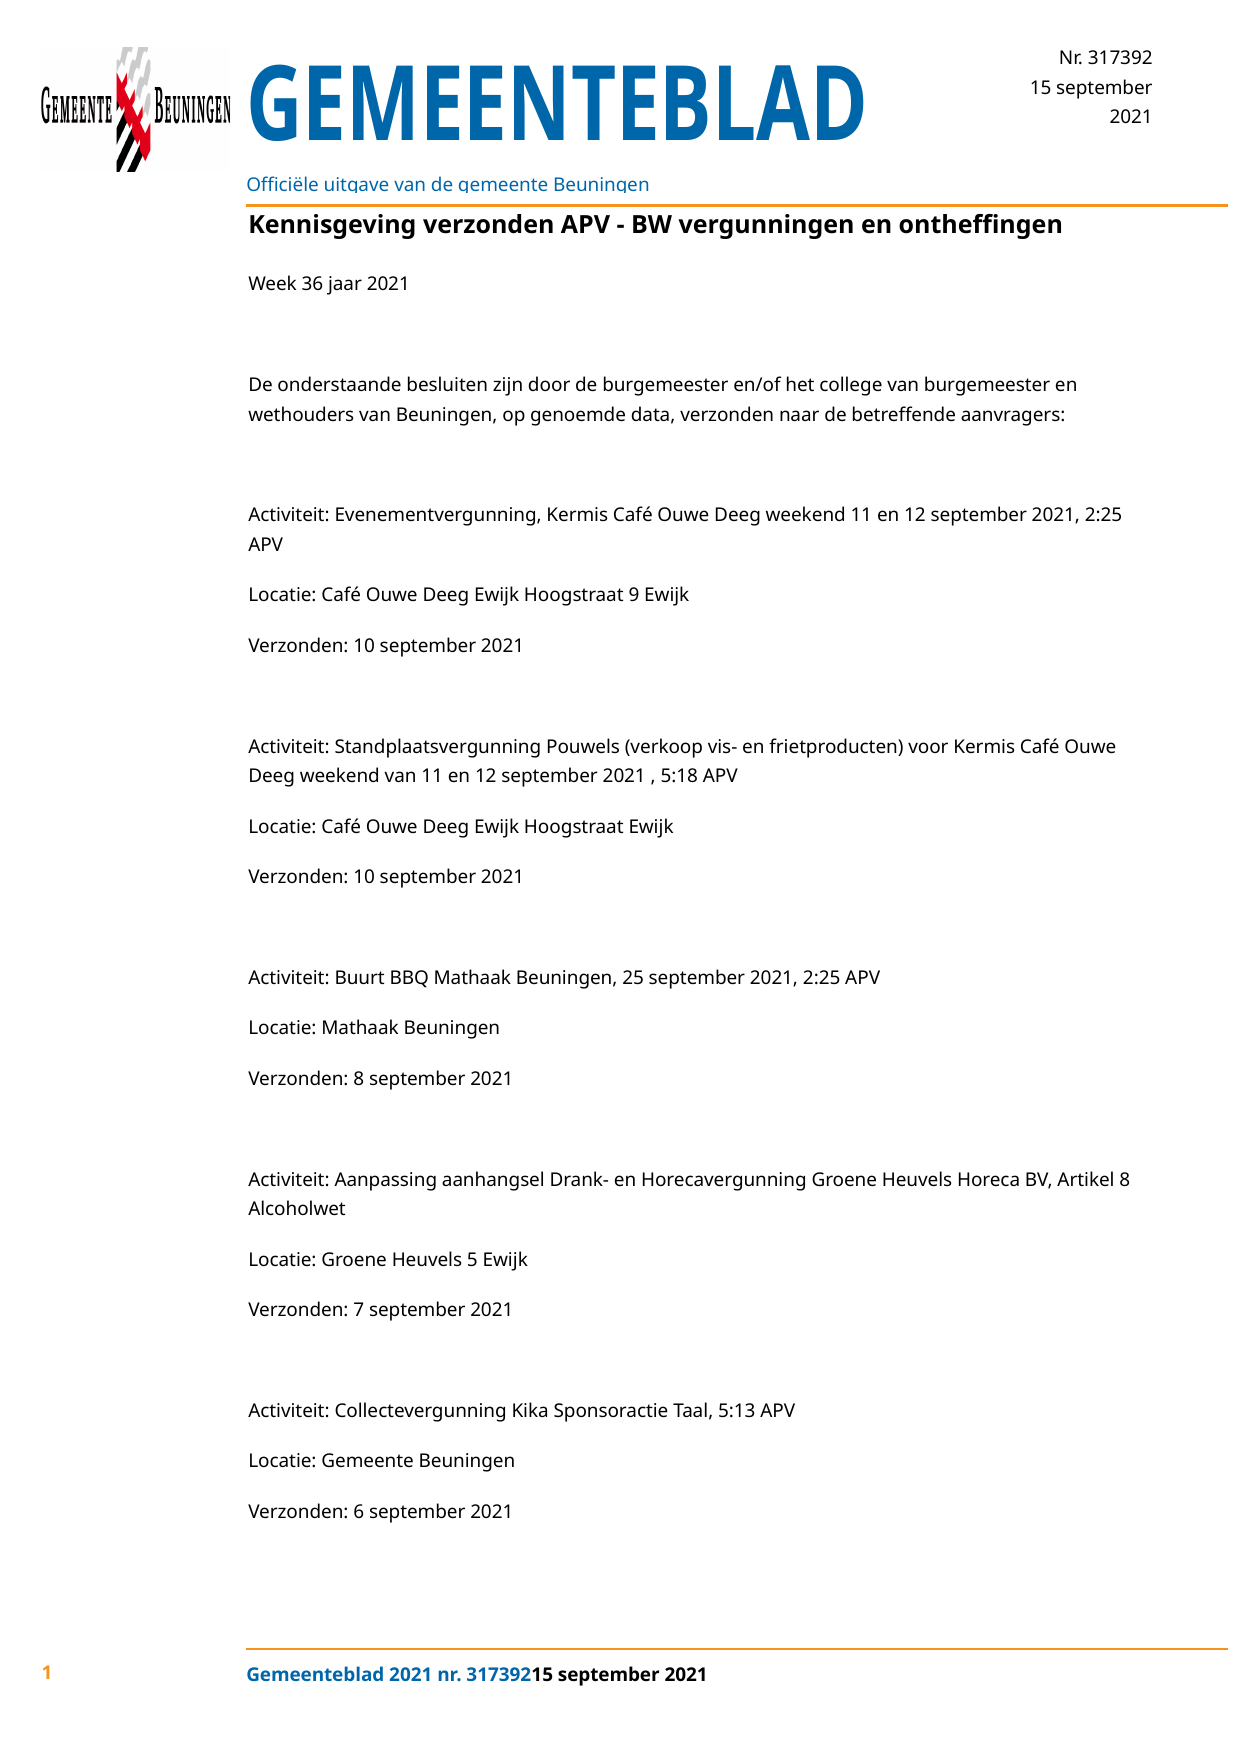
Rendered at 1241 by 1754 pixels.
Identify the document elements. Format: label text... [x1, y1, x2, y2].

text Kennisgeving verzonden APV - BW vergunningen en ontheffingen [248, 207, 1152, 241]
text Activiteit: Evenementvergunning, Kermis Café Ouwe Deeg weekend 11 en 12 september 2021, 2:25 APV [248, 502, 1152, 557]
picture [41, 47, 231, 172]
text Locatie: Groene Heuvels 5 Ewijk [248, 1246, 1152, 1271]
text Locatie: Gemeente Beuningen [248, 1447, 1152, 1473]
text Activiteit: Buurt BBQ Mathaak Beuningen, 25 september 2021, 2:25 APV [248, 964, 1152, 990]
text Verzonden: 6 september 2021 [248, 1498, 1152, 1523]
text Week 36 jaar 2021 [248, 270, 1152, 296]
text Locatie: Café Ouwe Deeg Ewijk Hoogstraat Ewijk [248, 813, 1152, 838]
text Activiteit: Aanpassing aanhangsel Drank- en Horecavergunning Groene Heuvels Horeca BV, Artikel 8 Alcoholwet [248, 1166, 1152, 1221]
text Activiteit: Standplaatsvergunning Pouwels (verkoop vis- en frietproducten) voor Kermis Café Ouwe Deeg weekend van 11 en 12 september 2021 , 5:18 APV [248, 733, 1152, 788]
text Verzonden: 10 september 2021 [248, 863, 1152, 889]
text Verzonden: 10 september 2021 [248, 632, 1152, 658]
text Verzonden: 7 september 2021 [248, 1296, 1152, 1322]
text Verzonden: 8 september 2021 [248, 1065, 1152, 1091]
text Activiteit: Collectevergunning Kika Sponsoractie Taal, 5:13 APV [248, 1397, 1152, 1423]
text De onderstaande besluiten zijn door de burgemeester en/of het college van burgemeester en wethouders van Beuningen, op genoemde data, verzonden naar de betreffende aanvragers: [248, 371, 1152, 426]
text Locatie: Mathaak Beuningen [248, 1014, 1152, 1040]
text Locatie: Café Ouwe Deeg Ewijk Hoogstraat 9 Ewijk [248, 582, 1152, 607]
